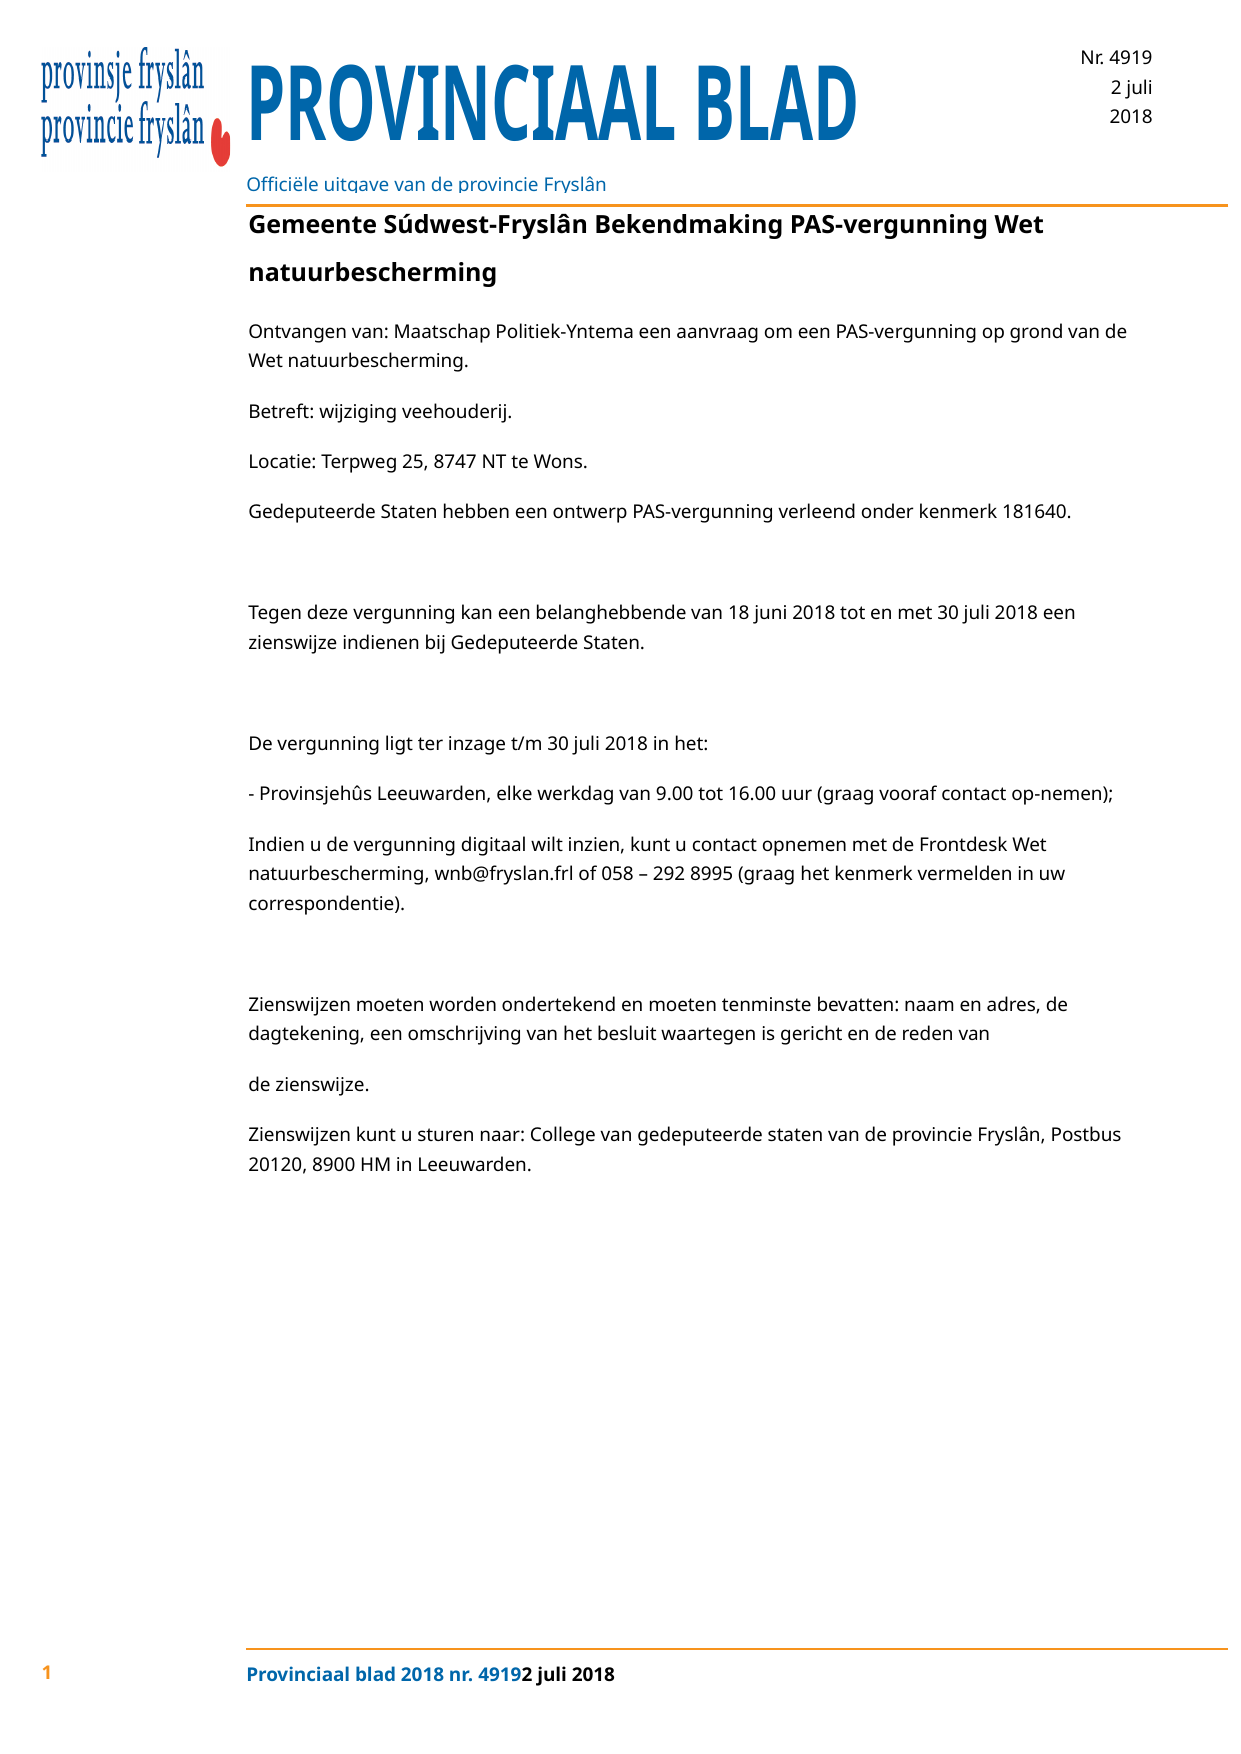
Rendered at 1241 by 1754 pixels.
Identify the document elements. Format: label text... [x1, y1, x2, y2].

text Tegen deze vergunning kan een belanghebbende van 18 juni 2018 tot en met 30 juli 2018 een zienswijze indienen bij Gedeputeerde Staten. [248, 599, 1152, 655]
text Zienswijzen kunt u sturen naar: College van gedeputeerde staten van de provincie Fryslân, Postbus 20120, 8900 HM in Leeuwarden. [248, 1121, 1152, 1177]
picture [41, 47, 231, 172]
text Betreft: wijziging veehouderij. [248, 398, 1152, 424]
text Gedeputeerde Staten hebben een ontwerp PAS-vergunning verleend onder kenmerk 181640. [248, 499, 1152, 524]
text - Provinsjehûs Leeuwarden, elke werkdag van 9.00 tot 16.00 uur (graag vooraf contact op-nemen); [248, 780, 1152, 806]
text De vergunning ligt ter inzage t/m 30 juli 2018 in het: [248, 730, 1152, 756]
text de zienswijze. [248, 1071, 1152, 1097]
text Ontvangen van: Maatschap Politiek-Yntema een aanvraag om een PAS-vergunning op grond van de Wet natuurbescherming. [248, 318, 1152, 373]
text Locatie: Terpweg 25, 8747 NT te Wons. [248, 448, 1152, 474]
text Gemeente Súdwest-Fryslân Bekendmaking PAS-vergunning Wet natuurbescherming [248, 207, 1152, 288]
text Zienswijzen moeten worden ondertekend en moeten tenminste bevatten: naam en adres, de dagtekening, een omschrijving van het besluit waartegen is gericht en de reden van [248, 991, 1152, 1046]
text Indien u de vergunning digitaal wilt inzien, kunt u contact opnemen met de Frontdesk Wet natuurbescherming, wnb@fryslan.frl of 058 – 292 8995 (graag het kenmerk vermelden in uw correspondentie). [248, 831, 1152, 916]
